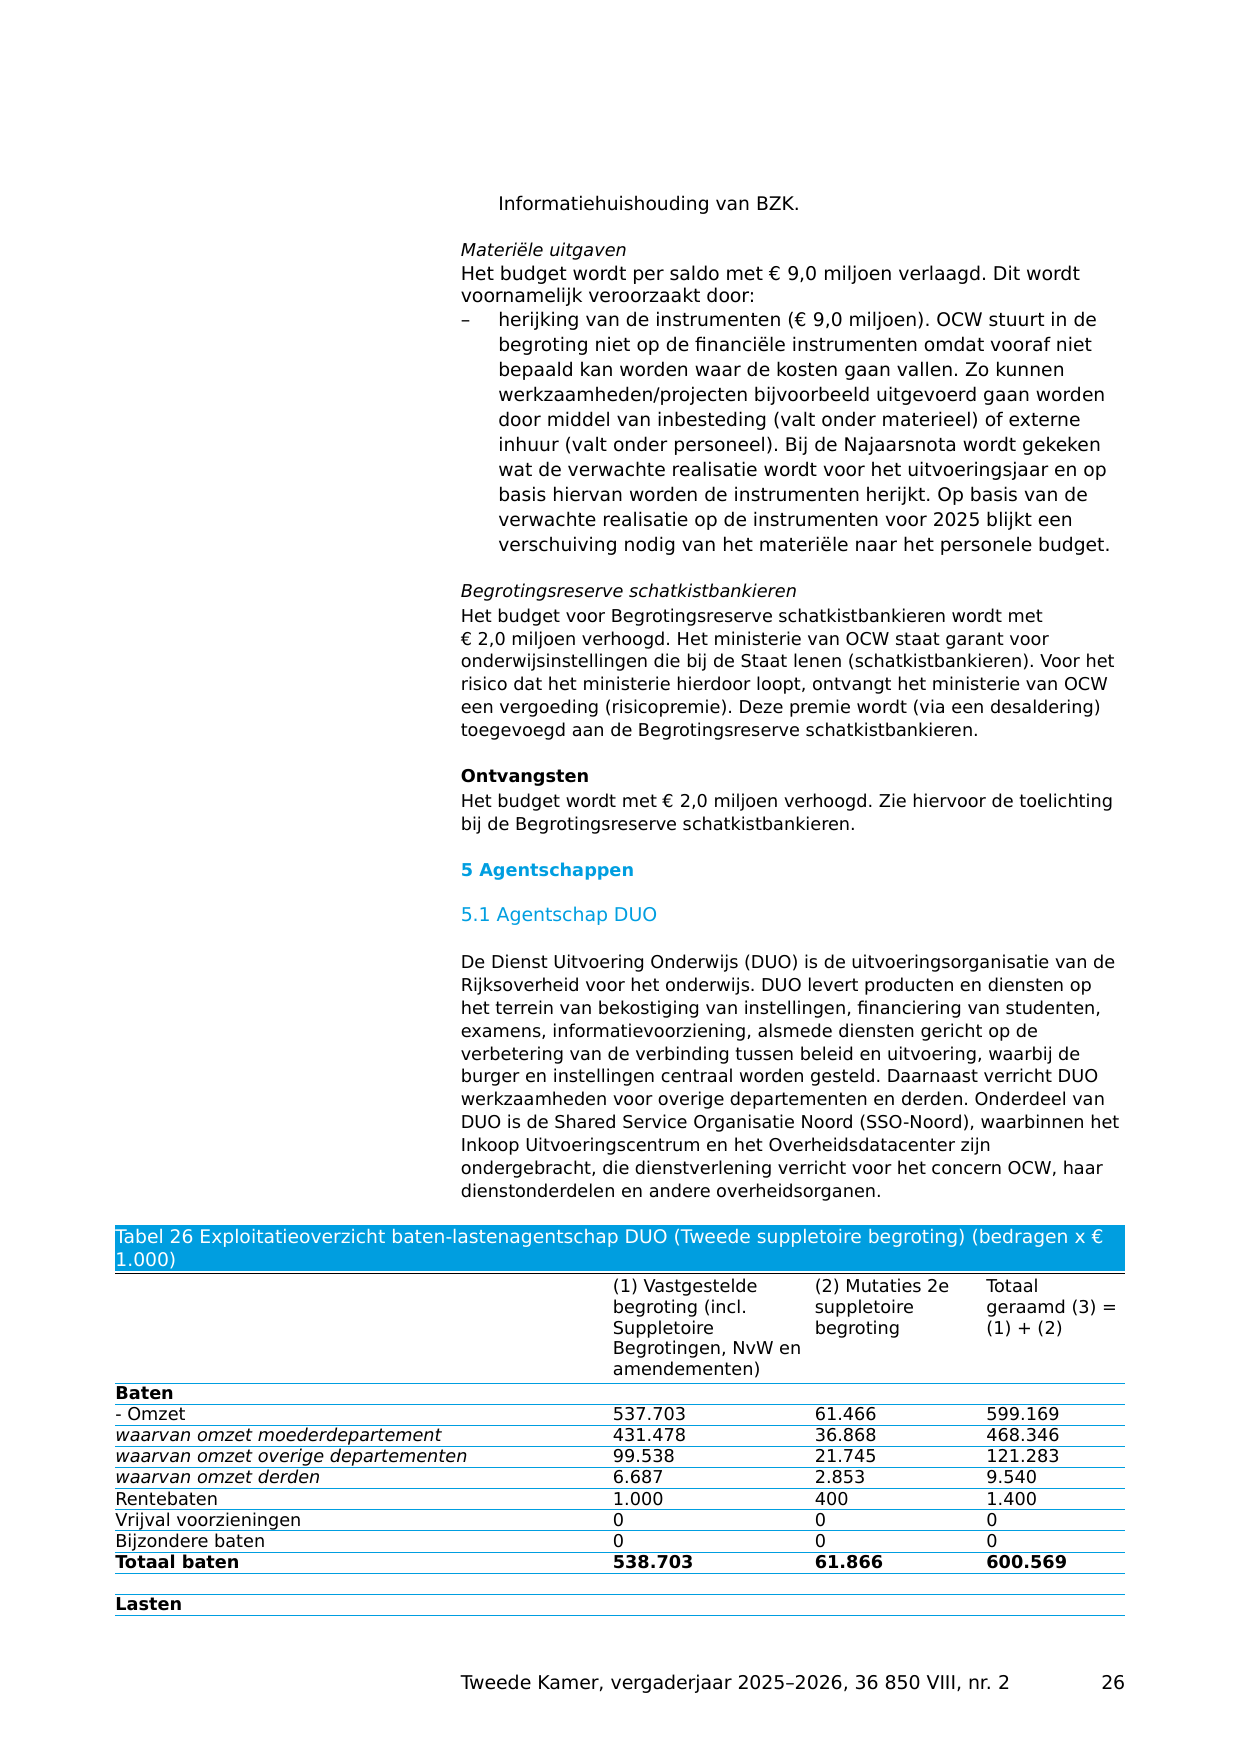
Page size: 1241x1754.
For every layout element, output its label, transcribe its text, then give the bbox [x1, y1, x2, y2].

table_cell - Omzet [115, 1405, 610, 1425]
text Het budget voor Begrotingsreserve schatkistbankieren wordt met € 2,0 miljoen verhoogd. Het ministerie van OCW staat garant voor onderwijsinstellingen die bij de Staat lenen (schatkistbankieren). Voor het risico dat het ministerie hierdoor loopt, ontvangt het ministerie van OCW een vergoeding (risicopremie). Deze premie wordt (via een desaldering) toegevoegd aan de Begrotingsreserve schatkistbankieren. [461, 604, 1125, 741]
table_cell [610, 1595, 812, 1615]
table_cell (2) Mutaties 2e suppletoire begroting [812, 1274, 983, 1382]
table_cell 1.400 [983, 1489, 1125, 1509]
table_cell Vrijval voorzieningen [115, 1510, 610, 1530]
table_cell [812, 1384, 983, 1403]
table_cell [610, 1384, 812, 1403]
table_cell 537.703 [610, 1405, 812, 1425]
text Begrotingsreserve schatkistbankieren [461, 579, 1125, 602]
table_cell 600.569 [983, 1553, 1125, 1573]
table_cell [983, 1384, 1125, 1403]
table_cell waarvan omzet moederdepartement [115, 1426, 610, 1446]
table_cell 6.687 [610, 1468, 812, 1488]
table_cell 599.169 [983, 1405, 1125, 1425]
table_cell 0 [983, 1531, 1125, 1552]
table_cell [610, 1574, 812, 1594]
table_cell 0 [610, 1531, 812, 1552]
table_cell Bijzondere baten [115, 1531, 610, 1552]
table_cell [812, 1595, 983, 1615]
table_cell 61.466 [812, 1405, 983, 1425]
table_cell [115, 1574, 610, 1594]
table_cell 0 [610, 1510, 812, 1530]
list herijking van de instrumenten (€ 9,0 miljoen). OCW stuurt in de begroting niet op de financiële instrumenten omdat vooraf niet bepaald kan worden waar de kosten gaan vallen. Zo kunnen werkzaamheden/projecten bijvoorbeeld uitgevoerd gaan worden door middel van inbesteding (valt onder materieel) of externe inhuur (valt onder personeel). Bij de Najaarsnota wordt gekeken wat de verwachte realisatie wordt voor het uitvoeringsjaar en op basis hiervan worden de instrumenten herijkt. Op basis van de verwachte realisatie op de instrumenten voor 2025 blijkt een verschuiving nodig van het materiële naar het personele budget. [461, 307, 1125, 557]
text Het budget wordt per saldo met € 9,0 miljoen verlaagd. Dit wordt voornamelijk veroorzaakt door: [461, 263, 1125, 307]
table_cell 99.538 [610, 1447, 812, 1467]
table_cell Rentebaten [115, 1489, 610, 1509]
table_cell waarvan omzet overige departementen [115, 1447, 610, 1467]
title 5.1 Agentschap DUO [461, 904, 1125, 926]
table_cell Lasten [115, 1595, 610, 1615]
table_cell Baten [115, 1384, 610, 1403]
table_cell 538.703 [610, 1553, 812, 1573]
text Het budget wordt met € 2,0 miljoen verhoogd. Zie hiervoor de toelichting bij de Begrotingsreserve schatkistbankieren. [461, 789, 1125, 835]
table_cell Totaal geraamd (3) = (1) + (2) [983, 1274, 1125, 1382]
table_cell 121.283 [983, 1447, 1125, 1467]
table_cell 1.000 [610, 1489, 812, 1509]
table_cell (1) Vastgestelde begroting (incl. Suppletoire Begrotingen, NvW en amendementen) [610, 1274, 812, 1382]
table_cell 0 [983, 1510, 1125, 1530]
table_cell 431.478 [610, 1426, 812, 1446]
table_cell [983, 1595, 1125, 1615]
text Materiële uitgaven [461, 238, 1125, 261]
text Ontvangsten [461, 764, 1125, 787]
table_cell 36.868 [812, 1426, 983, 1446]
table_cell 61.866 [812, 1553, 983, 1573]
table_cell 0 [812, 1531, 983, 1552]
text De Dienst Uitvoering Onderwijs (DUO) is de uitvoeringsorganisatie van de Rijksoverheid voor het onderwijs. DUO levert producten en diensten op het terrein van bekostiging van instellingen, financiering van studenten, examens, informatievoorziening, alsmede diensten gericht op de verbetering van de verbinding tussen beleid en uitvoering, waarbij de burger en instellingen centraal worden gesteld. Daarnaast verricht DUO werkzaamheden voor overige departementen en derden. Onderdeel van DUO is de Shared Service Organisatie Noord (SSO-Noord), waarbinnen het Inkoop Uitvoeringscentrum en het Overheidsdatacenter zijn ondergebracht, die dienstverlening verricht voor het concern OCW, haar dienstonderdelen en andere overheidsorganen. [461, 950, 1125, 1202]
table_cell 9.540 [983, 1468, 1125, 1488]
title 5 Agentschappen [461, 858, 1125, 881]
table_cell Totaal baten [115, 1553, 610, 1573]
list Informatiehuishouding van BZK. [461, 191, 1125, 216]
table_cell 400 [812, 1489, 983, 1509]
table_cell [115, 1274, 610, 1382]
table_cell 2.853 [812, 1468, 983, 1488]
table_cell 0 [812, 1510, 983, 1530]
table_cell 21.745 [812, 1447, 983, 1467]
table_cell [812, 1574, 983, 1594]
table_cell 468.346 [983, 1426, 1125, 1446]
table_cell waarvan omzet derden [115, 1468, 610, 1488]
table_cell [983, 1574, 1125, 1594]
